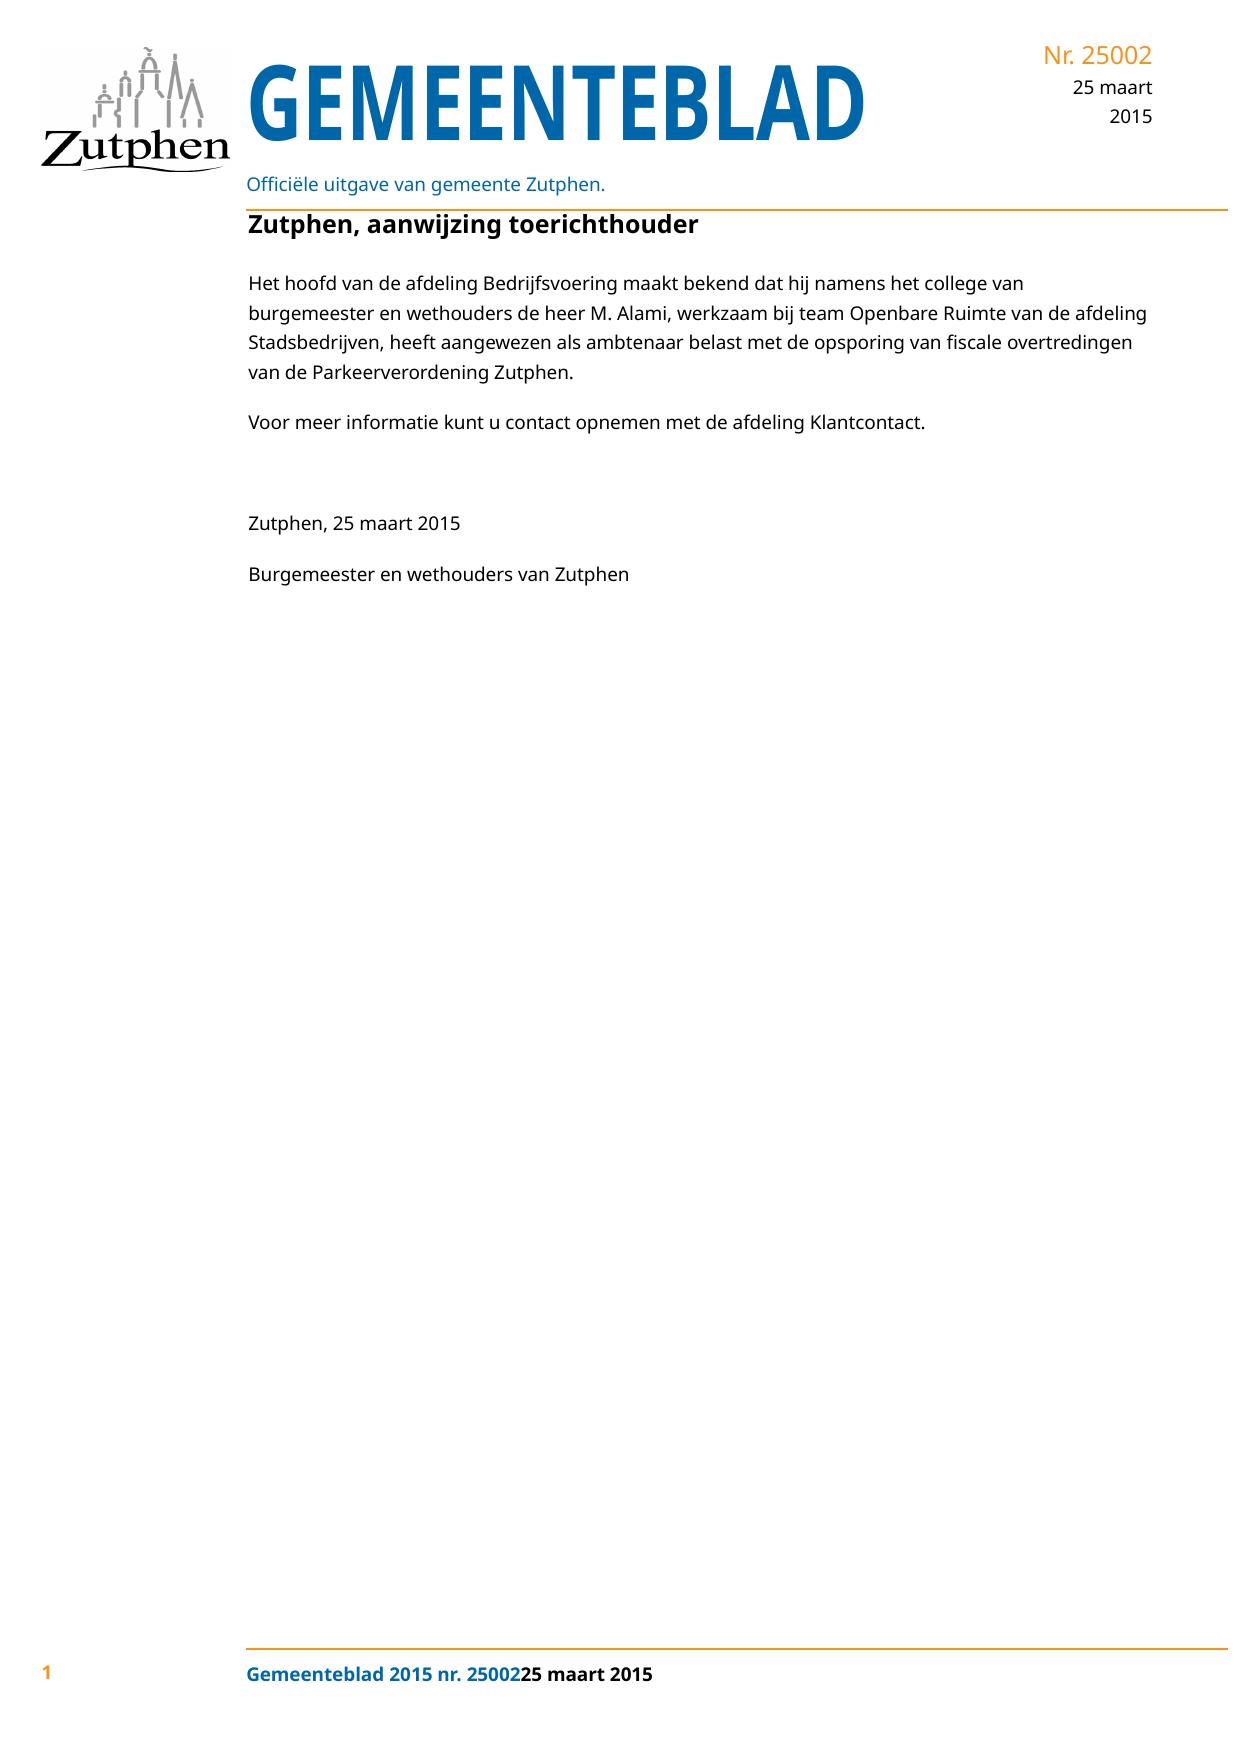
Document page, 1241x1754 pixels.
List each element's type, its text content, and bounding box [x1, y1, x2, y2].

picture [41, 47, 231, 172]
text Zutphen, 25 maart 2015 [248, 510, 1152, 536]
text Voor meer informatie kunt u contact opnemen met de afdeling Klantcontact. [248, 409, 1152, 435]
text Burgemeester en wethouders van Zutphen [248, 561, 1152, 586]
text Het hoofd van de afdeling Bedrijfsvoering maakt bekend dat hij namens het college van burgemeester en wethouders de heer M. Alami, werkzaam bij team Openbare Ruimte van de afdeling Stadsbedrijven, heeft aangewezen als ambtenaar belast met de opsporing van fiscale overtredingen van de Parkeerverordening Zutphen. [248, 270, 1152, 385]
text Zutphen, aanwijzing toerichthouder [248, 211, 1152, 241]
